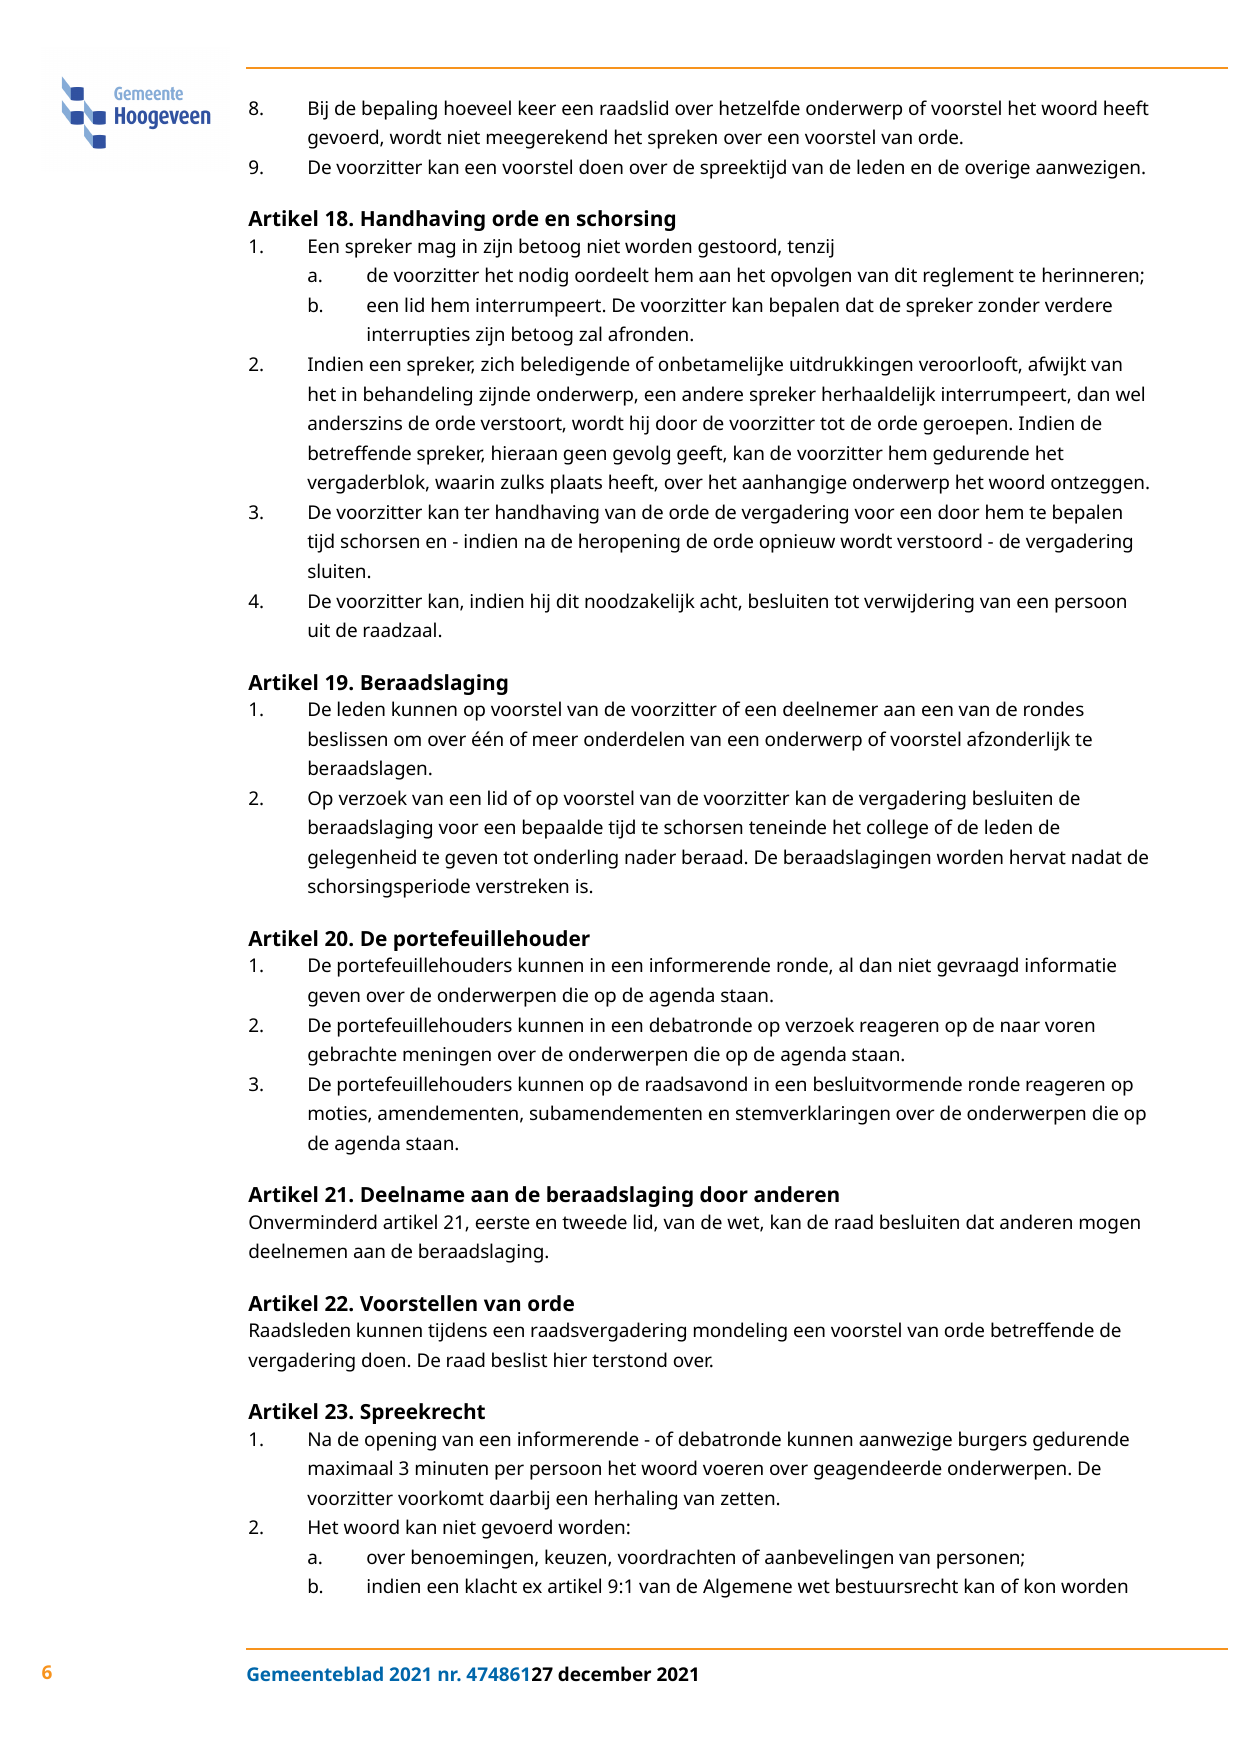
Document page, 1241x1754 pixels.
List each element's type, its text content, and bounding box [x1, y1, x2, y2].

list indien een klacht ex artikel 9:1 van de Algemene wet bestuursrecht kan of kon worden [307, 1574, 1152, 1599]
text Artikel 21. Deelname aan de beraadslaging door anderen [248, 1181, 1152, 1209]
list een lid hem interrumpeert. De voorzitter kan bepalen dat de spreker zonder verdere interrupties zijn betoog zal afronden. [307, 292, 1152, 347]
list Na de opening van een informerende - of debatronde kunnen aanwezige burgers gedurende maximaal 3 minuten per persoon het woord voeren over geagendeerde onderwerpen. De voorzitter voorkomt daarbij een herhaling van zetten. [248, 1426, 1152, 1511]
text Artikel 23. Spreekrecht [248, 1397, 1152, 1426]
list De portefeuillehouders kunnen op de raadsavond in een besluitvormende ronde reageren op moties, amendementen, subamendementen en stemverklaringen over de onderwerpen die op de agenda staan. [248, 1071, 1152, 1156]
list De voorzitter kan, indien hij dit noodzakelijk acht, besluiten tot verwijdering van een persoon uit de raadzaal. [248, 588, 1152, 643]
list Een spreker mag in zijn betoog niet worden gestoord, tenzij [248, 233, 1152, 258]
list de voorzitter het nodig oordeelt hem aan het opvolgen van dit reglement te herinneren; [307, 262, 1152, 288]
list De voorzitter kan een voorstel doen over de spreektijd van de leden en de overige aanwezigen. [248, 154, 1152, 180]
picture [41, 47, 231, 172]
text Artikel 22. Voorstellen van orde [248, 1289, 1152, 1317]
list De portefeuillehouders kunnen in een debatronde op verzoek reageren op de naar voren gebrachte meningen over de onderwerpen die op de agenda staan. [248, 1012, 1152, 1067]
text Artikel 19. Beraadslaging [248, 668, 1152, 696]
list over benoemingen, keuzen, voordrachten of aanbevelingen van personen; [307, 1544, 1152, 1570]
list Op verzoek van een lid of op voorstel van de voorzitter kan de vergadering besluiten de beraadslaging voor een bepaalde tijd te schorsen teneinde het college of de leden de gelegenheid te geven tot onderling nader beraad. De beraadslagingen worden hervat nadat de schorsingsperiode verstreken is. [248, 785, 1152, 899]
list De voorzitter kan ter handhaving van de orde de vergadering voor een door hem te bepalen tijd schorsen en - indien na de heropening de orde opnieuw wordt verstoord - de vergadering sluiten. [248, 499, 1152, 584]
list Indien een spreker, zich beledigende of onbetamelijke uitdrukkingen veroorlooft, afwijkt van het in behandeling zijnde onderwerp, een andere spreker herhaaldelijk interrumpeert, dan wel anderszins de orde verstoort, wordt hij door de voorzitter tot de orde geroepen. Indien de betreffende spreker, hieraan geen gevolg geeft, kan de voorzitter hem gedurende het vergaderblok, waarin zulks plaats heeft, over het aanhangige onderwerp het woord ontzeggen. [248, 351, 1152, 495]
list Bij de bepaling hoeveel keer een raadslid over hetzelfde onderwerp of voorstel het woord heeft gevoerd, wordt niet meegerekend het spreken over een voorstel van orde. [248, 95, 1152, 150]
list De leden kunnen op voorstel van de voorzitter of een deelnemer aan een van de rondes beslissen om over één of meer onderdelen van een onderwerp of voorstel afzonderlijk te beraadslagen. [248, 696, 1152, 781]
list Het woord kan niet gevoerd worden: [248, 1514, 1152, 1540]
text Artikel 18. Handhaving orde en schorsing [248, 204, 1152, 233]
text Onverminderd artikel 21, eerste en tweede lid, van de wet, kan de raad besluiten dat anderen mogen deelnemen aan de beraadslaging. [248, 1209, 1152, 1264]
text Artikel 20. De portefeuillehouder [248, 924, 1152, 953]
text Raadsleden kunnen tijdens een raadsvergadering mondeling een voorstel van orde betreffende de vergadering doen. De raad beslist hier terstond over. [248, 1317, 1152, 1373]
list De portefeuillehouders kunnen in een informerende ronde, al dan niet gevraagd informatie geven over de onderwerpen die op de agenda staan. [248, 953, 1152, 1008]
